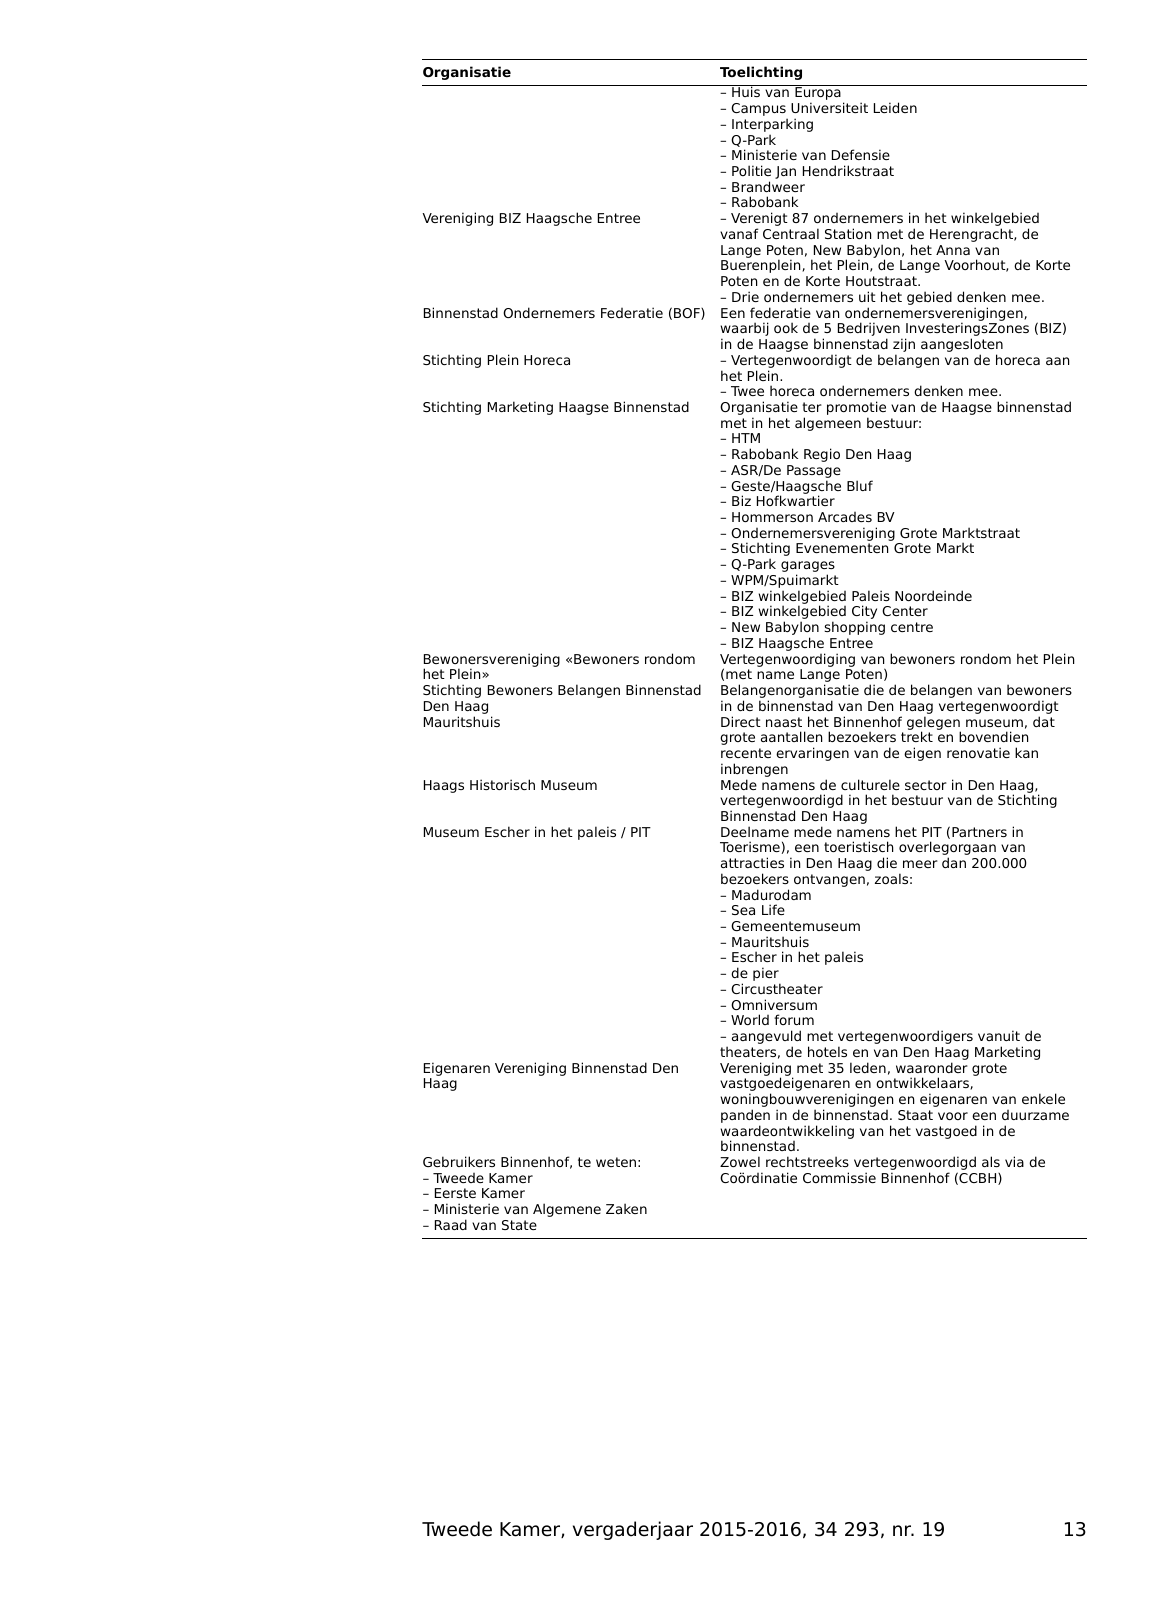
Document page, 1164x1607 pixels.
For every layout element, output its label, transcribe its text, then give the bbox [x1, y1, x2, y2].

table_cell Vereniging met 35 leden, waaronder grote vastgoedeigenaren en ontwikkelaars, woningbouwverenigingen en eigenaren van enkele panden in de binnenstad. Staat voor een duurzame waardeontwikkeling van het vastgoed in de binnenstad. [714, 1060, 1087, 1155]
table_cell Stichting Bewoners Belangen Binnenstad Den Haag [422, 683, 714, 714]
table_cell Eigenaren Vereniging Binnenstad Den Haag [422, 1060, 714, 1155]
table_cell Stichting Plein Horeca [422, 353, 714, 400]
table_header Toelichting [714, 60, 1087, 85]
table_cell Gebruikers Binnenhof, te weten: – Tweede Kamer – Eerste Kamer – Ministerie van Algemene Zaken – Raad van State [422, 1155, 714, 1238]
table_cell Vereniging BIZ Haagsche Entree [422, 211, 714, 305]
table_cell Deelname mede namens het PIT (Partners in Toerisme), een toeristisch overlegorgaan van attracties in Den Haag die meer dan 200.000 bezoekers ontvangen, zoals: – Madurodam – Sea Life – Gemeentemuseum – Mauritshuis – Escher in het paleis – de pier – Circustheater – Omniversum – World forum – aangevuld met vertegenwoordigers vanuit de theaters, de hotels en van Den Haag Marketing [714, 825, 1087, 1060]
table_cell Bewonersvereniging «Bewoners rondom het Plein» [422, 651, 714, 683]
table_cell Binnenstad Ondernemers Federatie (BOF) [422, 305, 714, 353]
table_cell Zowel rechtstreeks vertegenwoordigd als via de Coördinatie Commissie Binnenhof (CCBH) [714, 1155, 1087, 1238]
table_cell Museum Escher in het paleis / PIT [422, 825, 714, 1060]
table_cell Direct naast het Binnenhof gelegen museum, dat grote aantallen bezoekers trekt en bovendien recente ervaringen van de eigen renovatie kan inbrengen [714, 714, 1087, 777]
table_cell Een federatie van ondernemersverenigingen, waarbij ook de 5 Bedrijven InvesteringsZones (BIZ) in de Haagse binnenstad zijn aangesloten [714, 305, 1087, 353]
table_cell – Vertegenwoordigt de belangen van de horeca aan het Plein. – Twee horeca ondernemers denken mee. [714, 353, 1087, 400]
table_cell Mede namens de culturele sector in Den Haag, vertegenwoordigd in het bestuur van de Stichting Binnenstad Den Haag [714, 777, 1087, 824]
table_cell [422, 86, 714, 211]
table_cell – Huis van Europa – Campus Universiteit Leiden – Interparking – Q-Park – Ministerie van Defensie – Politie Jan Hendrikstraat – Brandweer – Rabobank [714, 86, 1087, 211]
table_cell Stichting Marketing Haagse Binnenstad [422, 400, 714, 651]
table_cell Vertegenwoordiging van bewoners rondom het Plein (met name Lange Poten) [714, 651, 1087, 683]
table_cell Mauritshuis [422, 714, 714, 777]
table_cell Organisatie ter promotie van de Haagse binnenstad met in het algemeen bestuur: – HTM – Rabobank Regio Den Haag – ASR/De Passage – Geste/Haagsche Bluf – Biz Hofkwartier – Hommerson Arcades BV – Ondernemersvereniging Grote Marktstraat – Stichting Evenementen Grote Markt – Q-Park garages – WPM/Spuimarkt – BIZ winkelgebied Paleis Noordeinde – BIZ winkelgebied City Center – New Babylon shopping centre – BIZ Haagsche Entree [714, 400, 1087, 651]
table_cell Haags Historisch Museum [422, 777, 714, 824]
table_cell – Verenigt 87 ondernemers in het winkelgebied vanaf Centraal Station met de Herengracht, de Lange Poten, New Babylon, het Anna van Buerenplein, het Plein, de Lange Voorhout, de Korte Poten en de Korte Houtstraat. – Drie ondernemers uit het gebied denken mee. [714, 211, 1087, 305]
table_cell Belangenorganisatie die de belangen van bewoners in de binnenstad van Den Haag vertegenwoordigt [714, 683, 1087, 714]
table_header Organisatie [422, 60, 714, 85]
